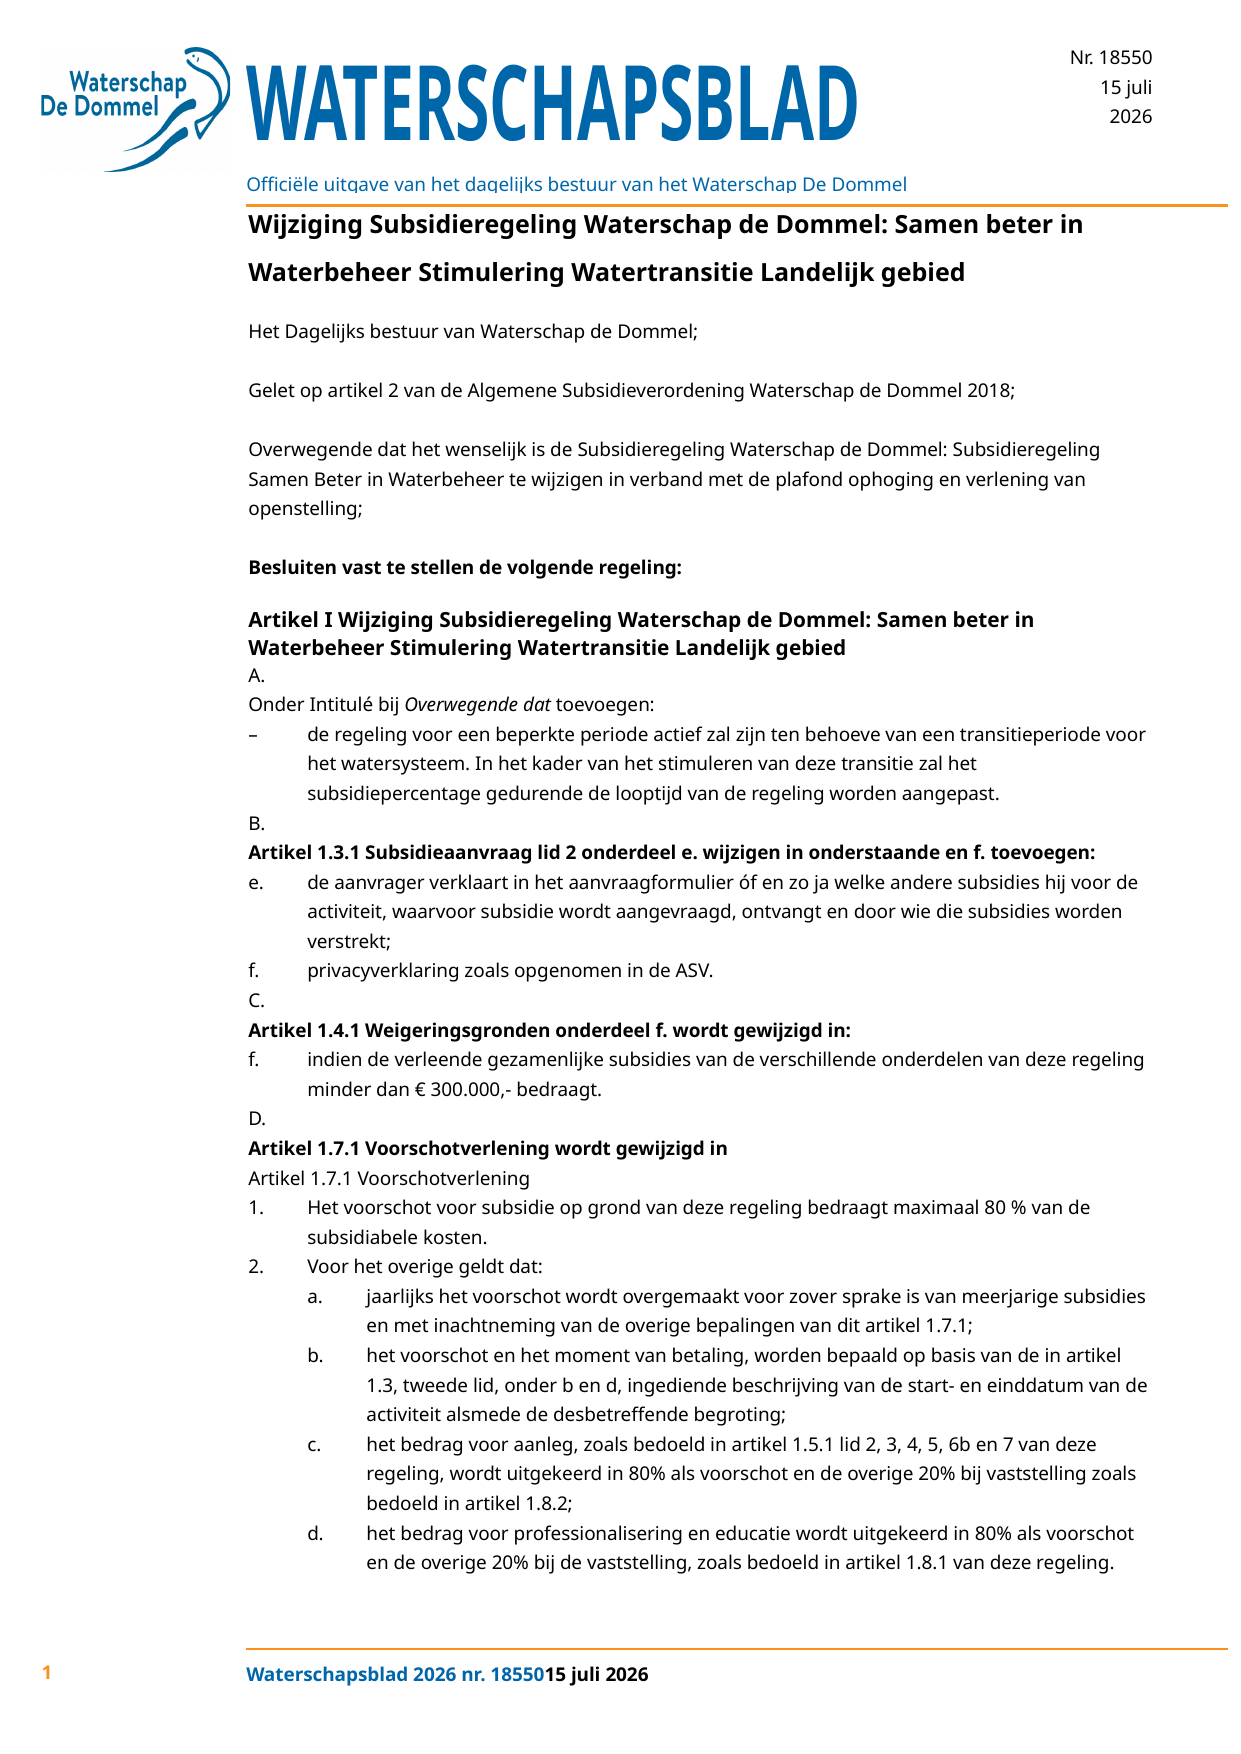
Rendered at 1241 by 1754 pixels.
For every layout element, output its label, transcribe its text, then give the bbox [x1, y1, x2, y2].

text Wijziging Subsidieregeling Waterschap de Dommel: Samen beter in Waterbeheer Stimulering Watertransitie Landelijk gebied [248, 207, 1152, 288]
list indien de verleende gezamenlijke subsidies van de verschillende onderdelen van deze regeling minder dan € 300.000,- bedraagt. [248, 1046, 1152, 1102]
picture [204, 47, 231, 76]
text Artikel 1.7.1 Voorschotverlening wordt gewijzigd in [248, 1135, 1152, 1161]
list het voorschot en het moment van betaling, worden bepaald op basis van de in artikel 1.3, tweede lid, onder b en d, ingediende beschrijving van de start- en einddatum van de activiteit alsmede de desbetreffende begroting; [307, 1342, 1152, 1427]
list jaarlijks het voorschot wordt overgemaakt voor zover sprake is van meerjarige subsidies en met inachtneming van de overige bepalingen van dit artikel 1.7.1; [307, 1283, 1152, 1338]
picture [45, 99, 51, 111]
text Overwegende dat het wenselijk is de Subsidieregeling Waterschap de Dommel: Subsidieregeling Samen Beter in Waterbeheer te wijzigen in verband met de plafond ophoging en verlening van openstelling; [248, 436, 1152, 521]
text Artikel 1.3.1 Subsidieaanvraag lid 2 onderdeel e. wijzigen in onderstaande en f. toevoegen: [248, 839, 1152, 865]
text Artikel I Wijziging Subsidieregeling Waterschap de Dommel: Samen beter in Waterbeheer Stimulering Watertransitie Landelijk gebied [248, 605, 1152, 662]
text Artikel 1.7.1 Voorschotverlening [248, 1165, 1152, 1191]
list de aanvrager verklaart in het aanvraagformulier óf en zo ja welke andere subsidies hij voor de activiteit, waarvoor subsidie wordt aangevraagd, ontvangt en door wie die subsidies worden verstrekt; [248, 869, 1152, 954]
text C. [248, 987, 1152, 1013]
text Onder Intitulé bij Overwegende dat toevoegen: [248, 691, 1152, 717]
text Gelet op artikel 2 van de Algemene Subsidieverordening Waterschap de Dommel 2018; [248, 377, 1152, 403]
text D. [248, 1106, 1152, 1131]
list de regeling voor een beperkte periode actief zal zijn ten behoeve van een transitieperiode voor het watersysteem. In het kader van het stimuleren van deze transitie zal het subsidiepercentage gedurende de looptijd van de regeling worden aangepast. [248, 721, 1152, 806]
list het bedrag voor professionalisering en educatie wordt uitgekeerd in 80% als voorschot en de overige 20% bij de vaststelling, zoals bedoeld in artikel 1.8.1 van deze regeling. [307, 1520, 1152, 1575]
text Artikel 1.4.1 Weigeringsgronden onderdeel f. wordt gewijzigd in: [248, 1017, 1152, 1043]
list het bedrag voor aanleg, zoals bedoeld in artikel 1.5.1 lid 2, 3, 4, 5, 6b en 7 van deze regeling, wordt uitgekeerd in 80% als voorschot en de overige 20% bij vaststelling zoals bedoeld in artikel 1.8.2; [307, 1431, 1152, 1516]
list Het voorschot voor subsidie op grond van deze regeling bedraagt maximaal 80 % van de subsidiabele kosten. [248, 1194, 1152, 1250]
list privacyverklaring zoals opgenomen in de ASV. [248, 958, 1152, 983]
text B. [248, 810, 1152, 836]
text Het Dagelijks bestuur van Waterschap de Dommel; [248, 318, 1152, 344]
list Voor het overige geldt dat: [248, 1253, 1152, 1279]
picture [41, 47, 231, 172]
text Besluiten vast te stellen de volgende regeling: [248, 554, 1152, 580]
picture [198, 118, 210, 131]
text A. [248, 662, 1152, 688]
